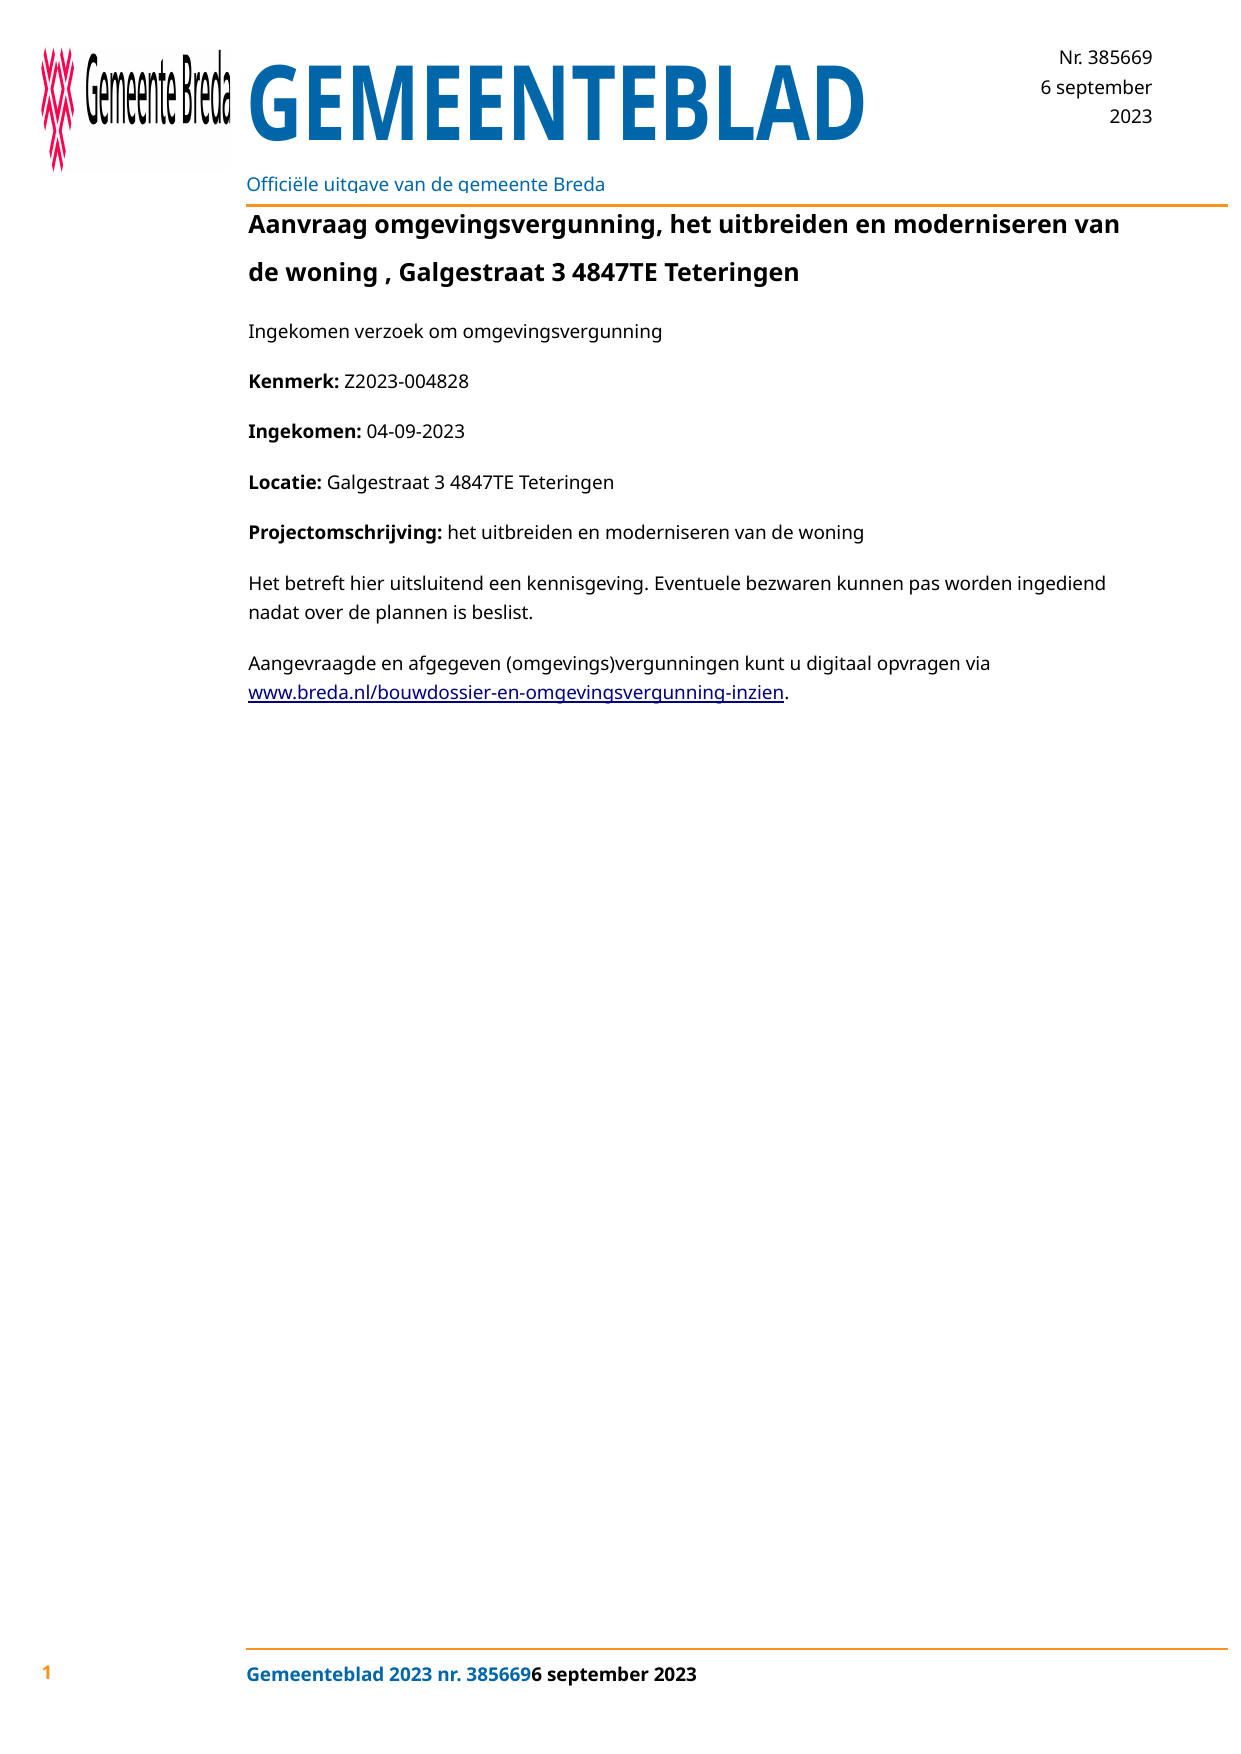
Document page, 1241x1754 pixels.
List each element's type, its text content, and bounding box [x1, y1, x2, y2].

text Aangevraagde en afgegeven (omgevings)vergunningen kunt u digitaal opvragen via www.breda.nl/bouwdossier-en-omgevingsvergunning-inzien. [248, 650, 1152, 705]
text Het betreft hier uitsluitend een kennisgeving. Eventuele bezwaren kunnen pas worden ingediend nadat over de plannen is beslist. [248, 570, 1152, 625]
text Locatie: Galgestraat 3 4847TE Teteringen [248, 469, 1152, 495]
text Kenmerk: Z2023-004828 [248, 368, 1152, 394]
text Ingekomen: 04-09-2023 [248, 419, 1152, 444]
picture [41, 47, 231, 172]
text Ingekomen verzoek om omgevingsvergunning [248, 318, 1152, 344]
text Projectomschrijving: het uitbreiden en moderniseren van de woning [248, 519, 1152, 545]
text Aanvraag omgevingsvergunning, het uitbreiden en moderniseren van de woning , Galgestraat 3 4847TE Teteringen [248, 207, 1152, 288]
